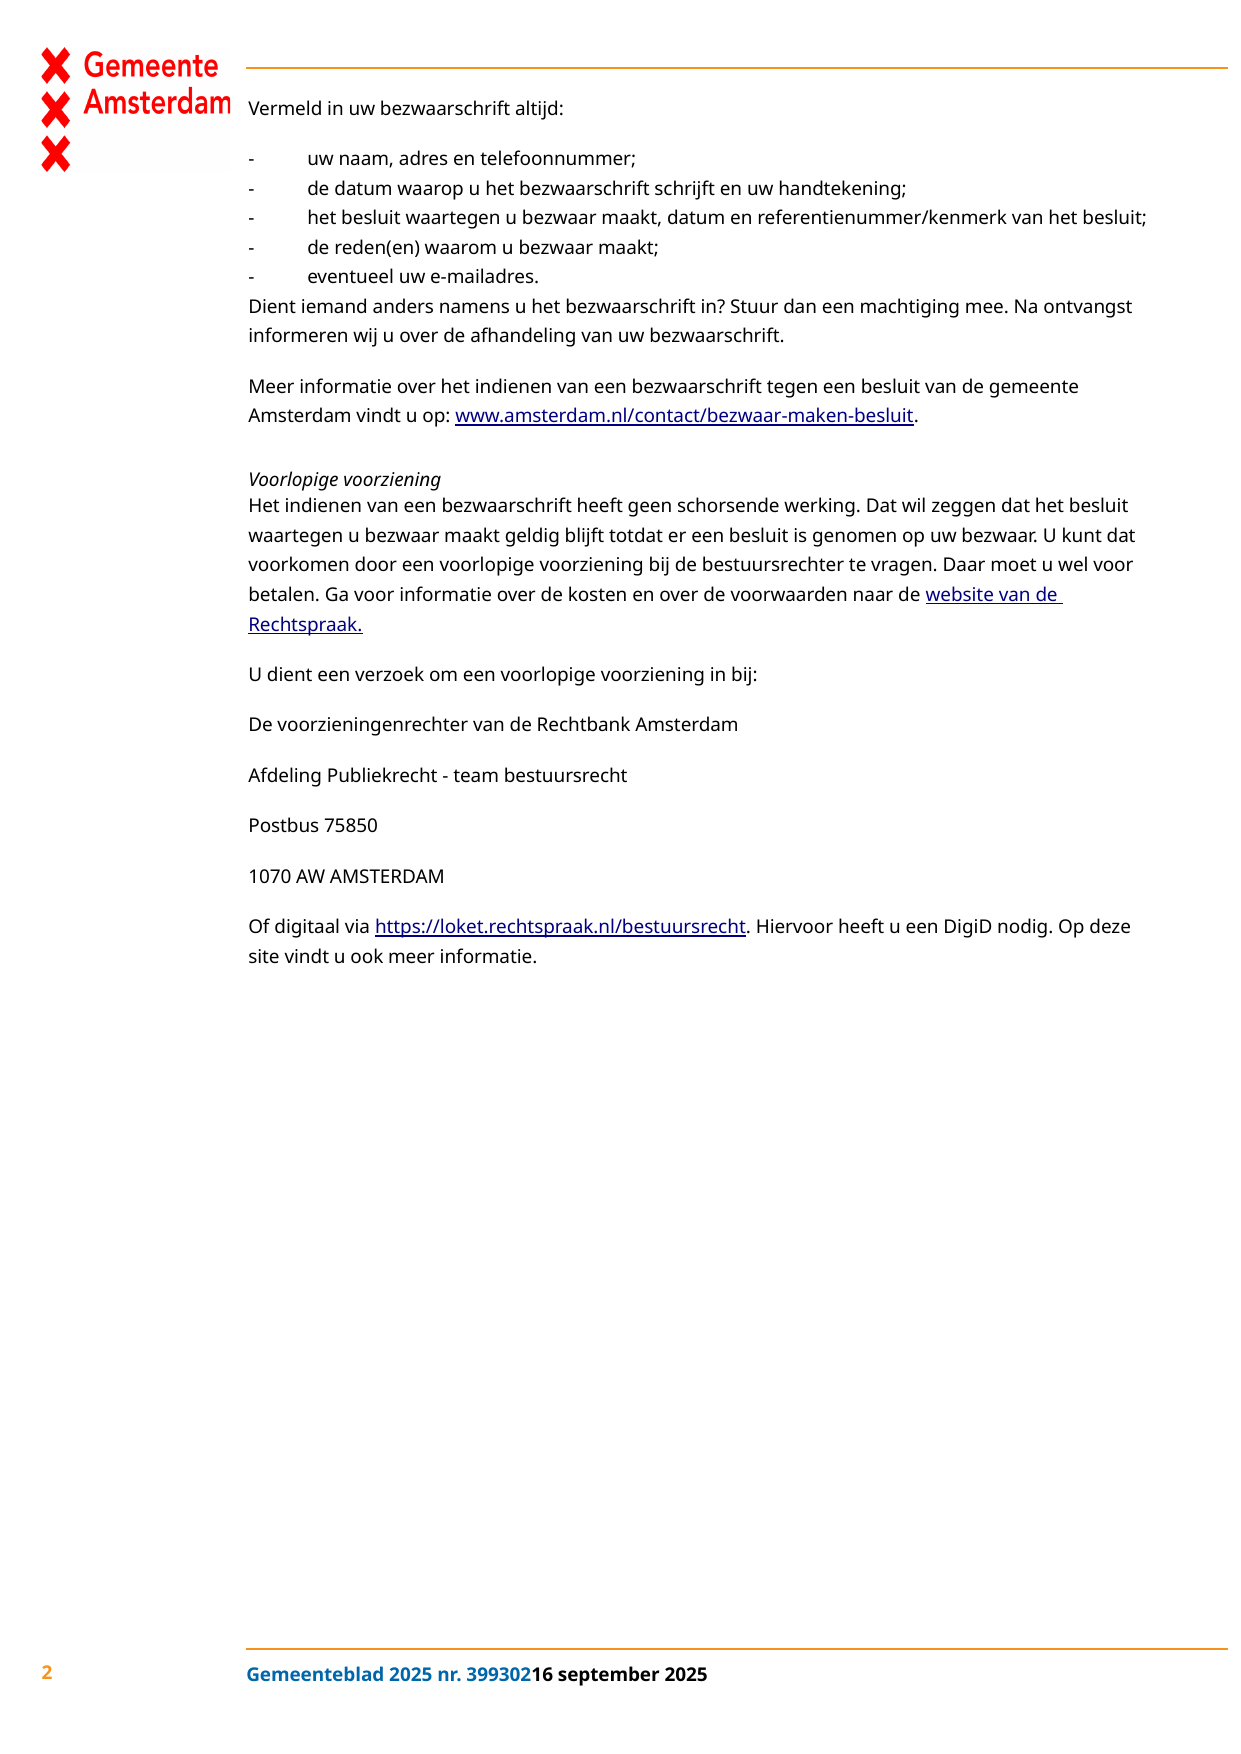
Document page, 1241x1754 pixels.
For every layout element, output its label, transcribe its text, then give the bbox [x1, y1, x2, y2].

text Postbus 75850 [248, 812, 1152, 838]
text Voorlopige voorziening [248, 467, 1152, 492]
picture [41, 47, 231, 172]
text Of digitaal via https://loket.rechtspraak.nl/bestuursrecht. Hiervoor heeft u een DigiD nodig. Op deze site vindt u ook meer informatie. [248, 913, 1152, 968]
text De voorzieningenrechter van de Rechtbank Amsterdam [248, 712, 1152, 737]
text Vermeld in uw bezwaarschrift altijd: [248, 95, 1152, 121]
text Afdeling Publiekrecht - team bestuursrecht [248, 762, 1152, 788]
list uw naam, adres en telefoonnummer; [248, 145, 1152, 171]
list eventueel uw e-mailadres. [248, 263, 1152, 289]
list de datum waarop u het bezwaarschrift schrijft en uw handtekening; [248, 175, 1152, 201]
text Meer informatie over het indienen van een bezwaarschrift tegen een besluit van de gemeente Amsterdam vindt u op: www.amsterdam.nl/contact/bezwaar-maken-besluit. [248, 373, 1152, 428]
text 1070 AW AMSTERDAM [248, 863, 1152, 888]
text Het indienen van een bezwaarschrift heeft geen schorsende werking. Dat wil zeggen dat het besluit waartegen u bezwaar maakt geldig blijft totdat er een besluit is genomen op uw bezwaar. U kunt dat voorkomen door een voorlopige voorziening bij de bestuursrechter te vragen. Daar moet u wel voor betalen. Ga voor informatie over de kosten en over de voorwaarden naar de website van de Rechtspraak. [248, 492, 1152, 636]
text U dient een verzoek om een voorlopige voorziening in bij: [248, 661, 1152, 687]
text Dient iemand anders namens u het bezwaarschrift in? Stuur dan een machtiging mee. Na ontvangst informeren wij u over de afhandeling van uw bezwaarschrift. [248, 293, 1152, 348]
list het besluit waartegen u bezwaar maakt, datum en referentienummer/kenmerk van het besluit; [248, 204, 1152, 230]
list de reden(en) waarom u bezwaar maakt; [248, 234, 1152, 260]
